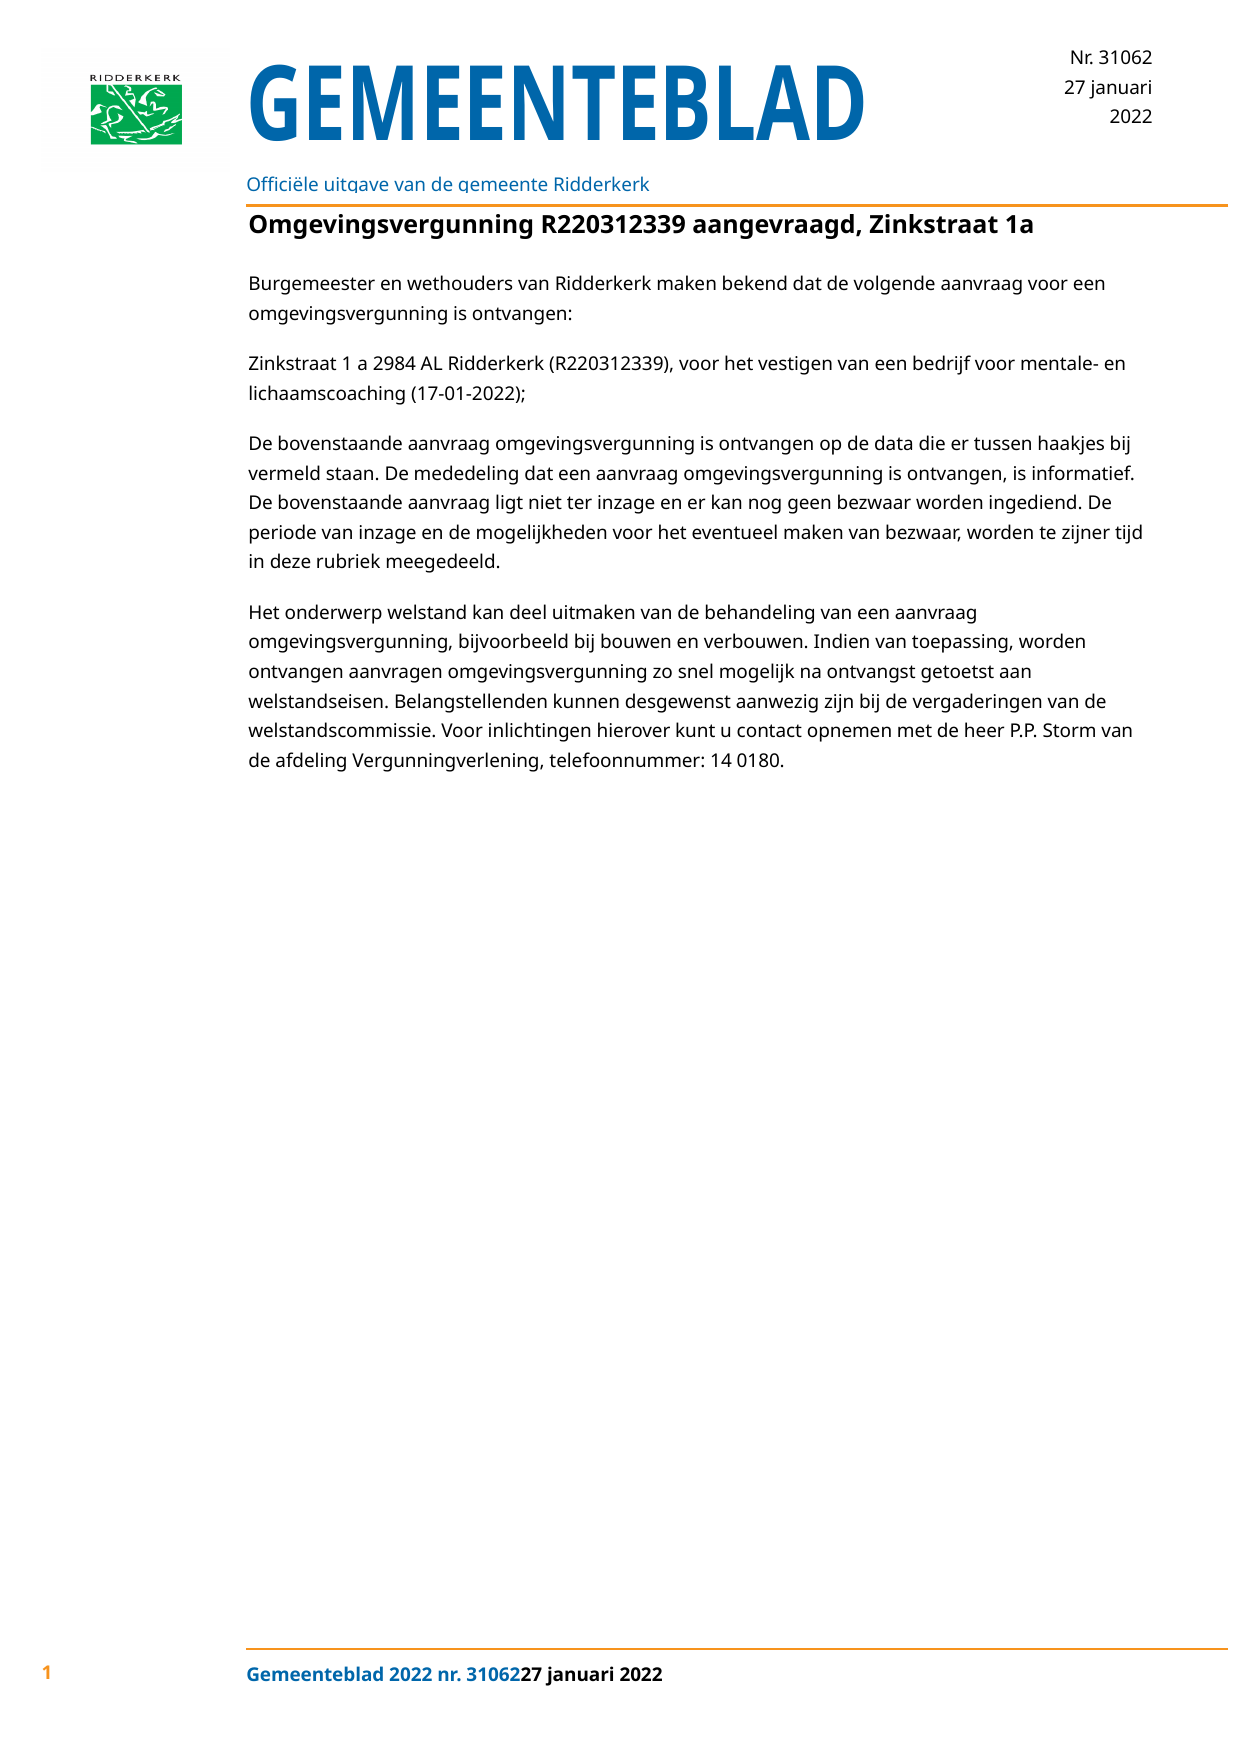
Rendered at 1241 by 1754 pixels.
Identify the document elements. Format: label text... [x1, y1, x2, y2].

text Omgevingsvergunning R220312339 aangevraagd, Zinkstraat 1a [248, 207, 1152, 241]
text Zinkstraat 1 a 2984 AL Ridderkerk (R220312339), voor het vestigen van een bedrijf voor mentale- en lichaamscoaching (17-01-2022); [248, 350, 1152, 406]
text Het onderwerp welstand kan deel uitmaken van de behandeling van een aanvraag omgevingsvergunning, bijvoorbeeld bij bouwen en verbouwen. Indien van toepassing, worden ontvangen aanvragen omgevingsvergunning zo snel mogelijk na ontvangst getoetst aan welstandseisen. Belangstellenden kunnen desgewenst aanwezig zijn bij de vergaderingen van de welstandscommissie. Voor inlichtingen hierover kunt u contact opnemen met de heer P.P. Storm van de afdeling Vergunningverlening, telefoonnummer: 14 0180. [248, 599, 1152, 773]
text Burgemeester en wethouders van Ridderkerk maken bekend dat de volgende aanvraag voor een omgevingsvergunning is ontvangen: [248, 270, 1152, 326]
picture [41, 47, 231, 172]
text De bovenstaande aanvraag omgevingsvergunning is ontvangen op de data die er tussen haakjes bij vermeld staan. De mededeling dat een aanvraag omgevingsvergunning is ontvangen, is informatief. De bovenstaande aanvraag ligt niet ter inzage en er kan nog geen bezwaar worden ingediend. De periode van inzage en de mogelijkheden voor het eventueel maken van bezwaar, worden te zijner tijd in deze rubriek meegedeeld. [248, 430, 1152, 574]
